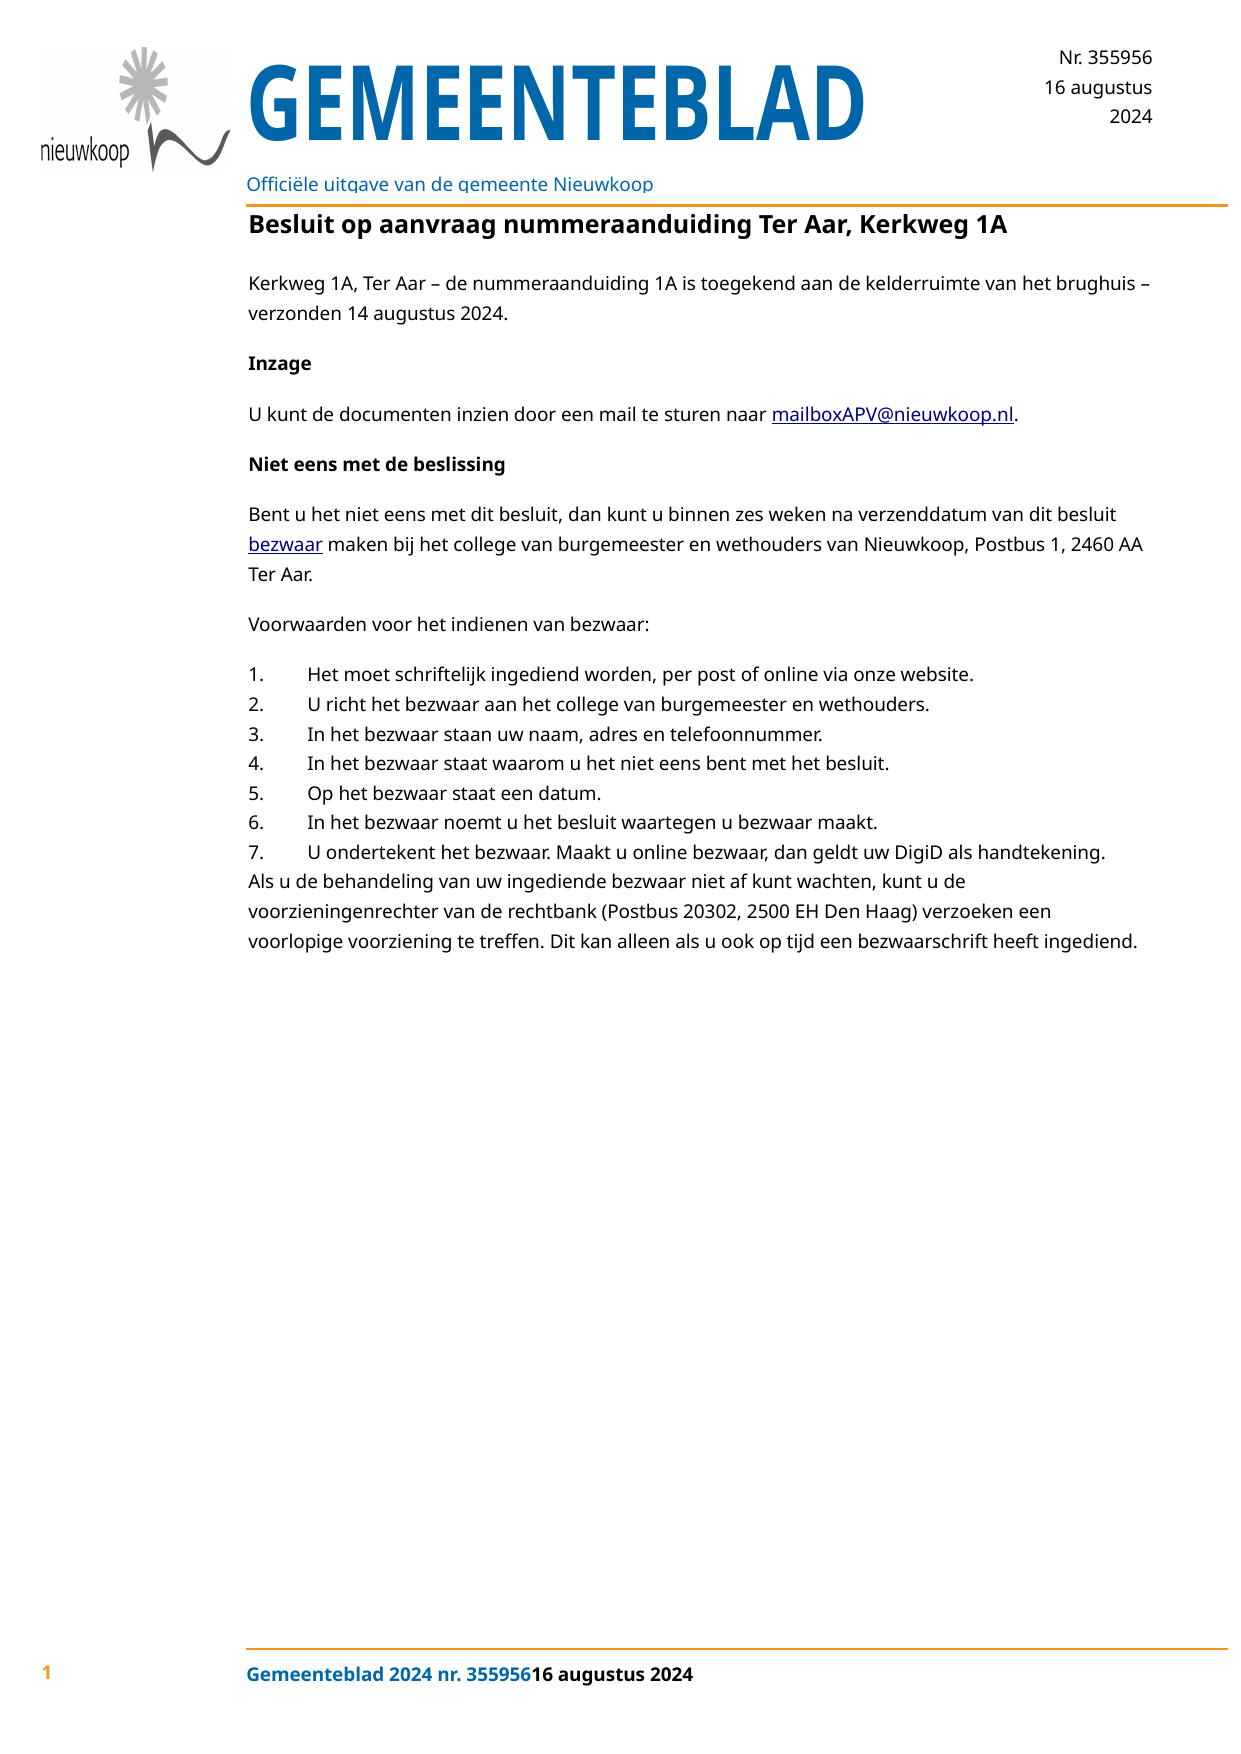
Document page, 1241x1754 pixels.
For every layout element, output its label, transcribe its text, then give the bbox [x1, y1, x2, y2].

text Voorwaarden voor het indienen van bezwaar: [248, 611, 1152, 637]
picture [41, 47, 231, 172]
list Het moet schriftelijk ingediend worden, per post of online via onze website. [248, 662, 1152, 687]
list In het bezwaar noemt u het besluit waartegen u bezwaar maakt. [248, 809, 1152, 835]
text Inzage [248, 350, 1152, 376]
list In het bezwaar staat waarom u het niet eens bent met het besluit. [248, 750, 1152, 776]
text Als u de behandeling van uw ingediende bezwaar niet af kunt wachten, kunt u de voorzieningenrechter van de rechtbank (Postbus 20302, 2500 EH Den Haag) verzoeken een voorlopige voorziening te treffen. Dit kan alleen als u ook op tijd een bezwaarschrift heeft ingediend. [248, 869, 1152, 953]
text U kunt de documenten inzien door een mail te sturen naar mailboxAPV@nieuwkoop.nl. [248, 401, 1152, 426]
list In het bezwaar staan uw naam, adres en telefoonnummer. [248, 721, 1152, 746]
list Op het bezwaar staat een datum. [248, 780, 1152, 806]
text Kerkweg 1A, Ter Aar – de nummeraanduiding 1A is toegekend aan de kelderruimte van het brughuis – verzonden 14 augustus 2024. [248, 270, 1152, 326]
text Bent u het niet eens met dit besluit, dan kunt u binnen zes weken na verzenddatum van dit besluit bezwaar maken bij het college van burgemeester en wethouders van Nieuwkoop, Postbus 1, 2460 AA Ter Aar. [248, 502, 1152, 586]
text Besluit op aanvraag nummeraanduiding Ter Aar, Kerkweg 1A [248, 207, 1152, 241]
list U richt het bezwaar aan het college van burgemeester en wethouders. [248, 691, 1152, 717]
list U ondertekent het bezwaar. Maakt u online bezwaar, dan geldt uw DigiD als handtekening. [248, 839, 1152, 865]
text Niet eens met de beslissing [248, 451, 1152, 477]
